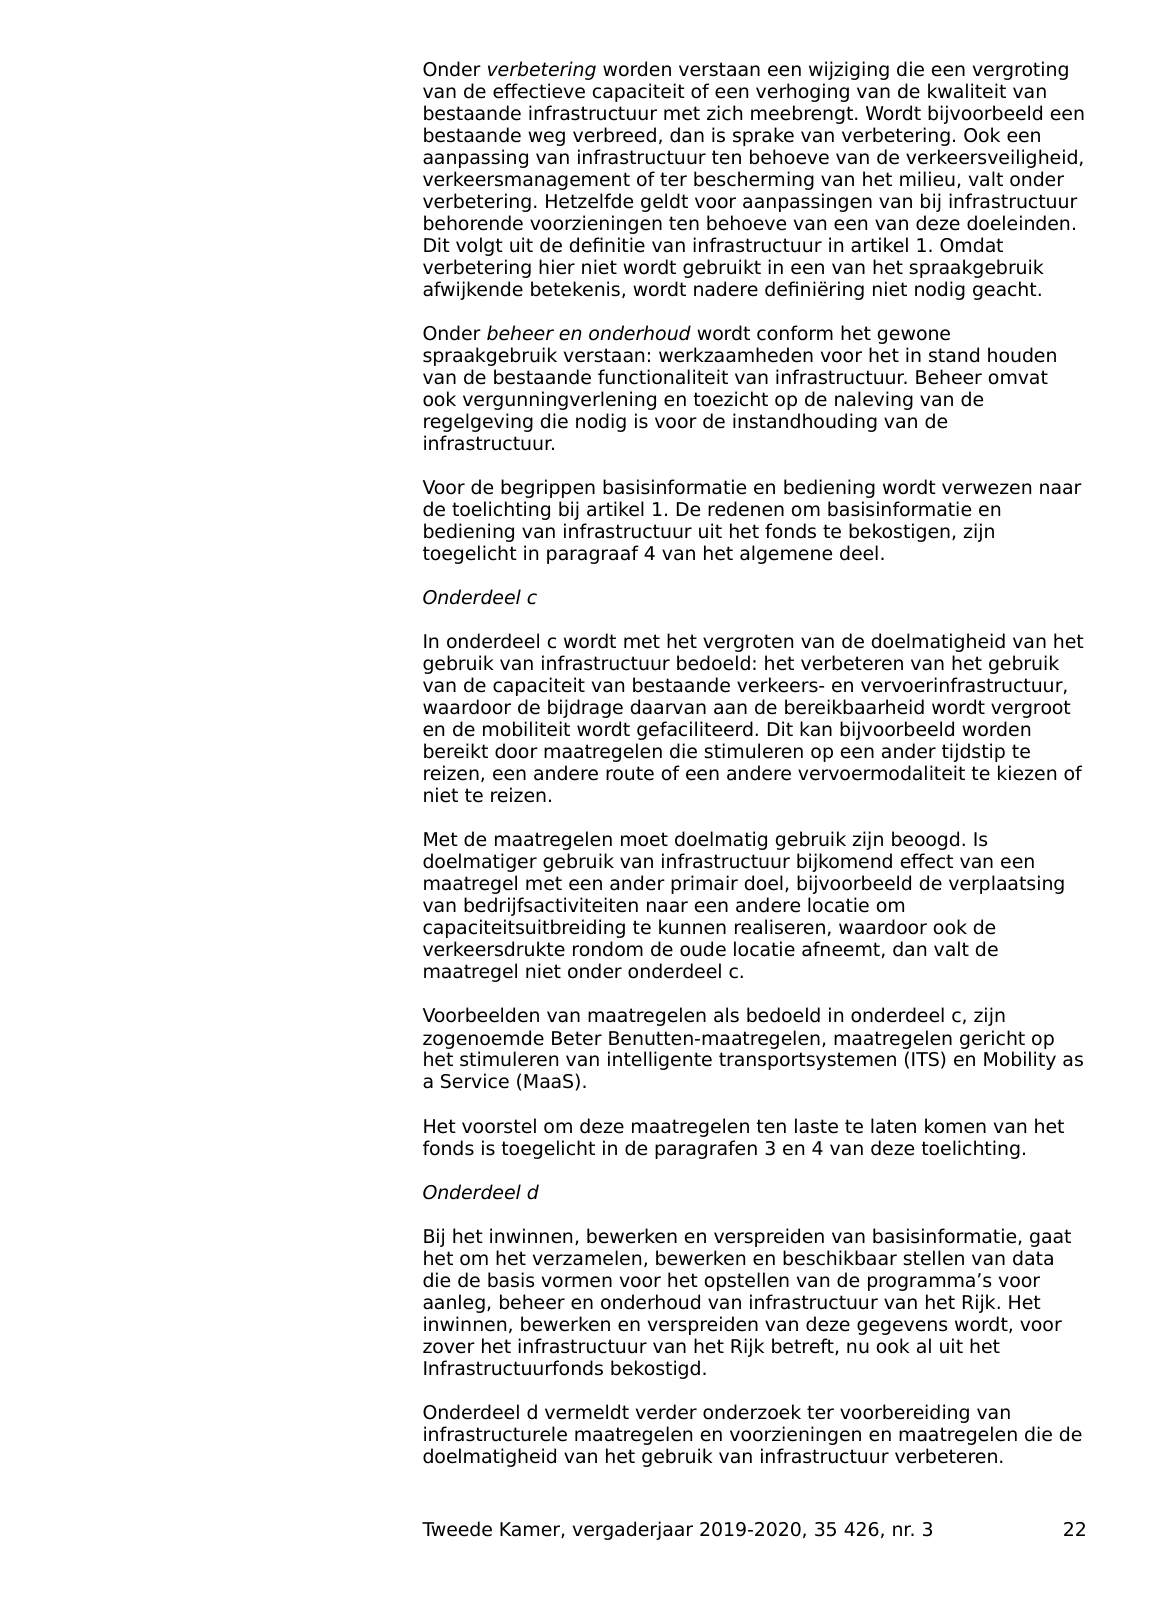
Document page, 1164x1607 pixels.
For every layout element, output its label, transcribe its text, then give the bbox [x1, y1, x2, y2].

text Met de maatregelen moet doelmatig gebruik zijn beoogd. Is doelmatiger gebruik van infrastructuur bijkomend effect van een maatregel met een ander primair doel, bijvoorbeeld de verplaatsing van bedrijfsactiviteiten naar een andere locatie om capaciteitsuitbreiding te kunnen realiseren, waardoor ook de verkeersdrukte rondom de oude locatie afneemt, dan valt de maatregel niet onder onderdeel c. [422, 829, 1087, 983]
text Onder beheer en onderhoud wordt conform het gewone spraakgebruik verstaan: werkzaamheden voor het in stand houden van de bestaande functionaliteit van infrastructuur. Beheer omvat ook vergunningverlening en toezicht op de naleving van de regelgeving die nodig is voor de instandhouding van de infrastructuur. [422, 323, 1087, 455]
subtitle Onderdeel c [422, 587, 1087, 609]
text Het voorstel om deze maatregelen ten laste te laten komen van het fonds is toegelicht in de paragrafen 3 en 4 van deze toelichting. [422, 1116, 1087, 1159]
text Bij het inwinnen, bewerken en verspreiden van basisinformatie, gaat het om het verzamelen, bewerken en beschikbaar stellen van data die de basis vormen voor het opstellen van de programma’s voor aanleg, beheer en onderhoud van infrastructuur van het Rijk. Het inwinnen, bewerken en verspreiden van deze gegevens wordt, voor zover het infrastructuur van het Rijk betreft, nu ook al uit het Infrastructuurfonds bekostigd. [422, 1226, 1087, 1380]
text In onderdeel c wordt met het vergroten van de doelmatigheid van het gebruik van infrastructuur bedoeld: het verbeteren van het gebruik van de capaciteit van bestaande verkeers- en vervoerinfrastructuur, waardoor de bijdrage daarvan aan de bereikbaarheid wordt vergroot en de mobiliteit wordt gefaciliteerd. Dit kan bijvoorbeeld worden bereikt door maatregelen die stimuleren op een ander tijdstip te reizen, een andere route of een andere vervoermodaliteit te kiezen of niet te reizen. [422, 631, 1087, 807]
text Onder verbetering worden verstaan een wijziging die een vergroting van de effectieve capaciteit of een verhoging van de kwaliteit van bestaande infrastructuur met zich meebrengt. Wordt bijvoorbeeld een bestaande weg verbreed, dan is sprake van verbetering. Ook een aanpassing van infrastructuur ten behoeve van de verkeersveiligheid, verkeersmanagement of ter bescherming van het milieu, valt onder verbetering. Hetzelfde geldt voor aanpassingen van bij infrastructuur behorende voorzieningen ten behoeve van een van deze doeleinden. Dit volgt uit de definitie van infrastructuur in artikel 1. Omdat verbetering hier niet wordt gebruikt in een van het spraakgebruik afwijkende betekenis, wordt nadere definiëring niet nodig geacht. [422, 59, 1087, 301]
text Voor de begrippen basisinformatie en bediening wordt verwezen naar de toelichting bij artikel 1. De redenen om basisinformatie en bediening van infrastructuur uit het fonds te bekostigen, zijn toegelicht in paragraaf 4 van het algemene deel. [422, 477, 1087, 565]
text Onderdeel d vermeldt verder onderzoek ter voorbereiding van infrastructurele maatregelen en voorzieningen en maatregelen die de doelmatigheid van het gebruik van infrastructuur verbeteren. [422, 1402, 1087, 1468]
text Voorbeelden van maatregelen als bedoeld in onderdeel c, zijn zogenoemde Beter Benutten-maatregelen, maatregelen gericht op het stimuleren van intelligente transportsystemen (ITS) en Mobility as a Service (MaaS). [422, 1005, 1087, 1093]
subtitle Onderdeel d [422, 1182, 1087, 1204]
